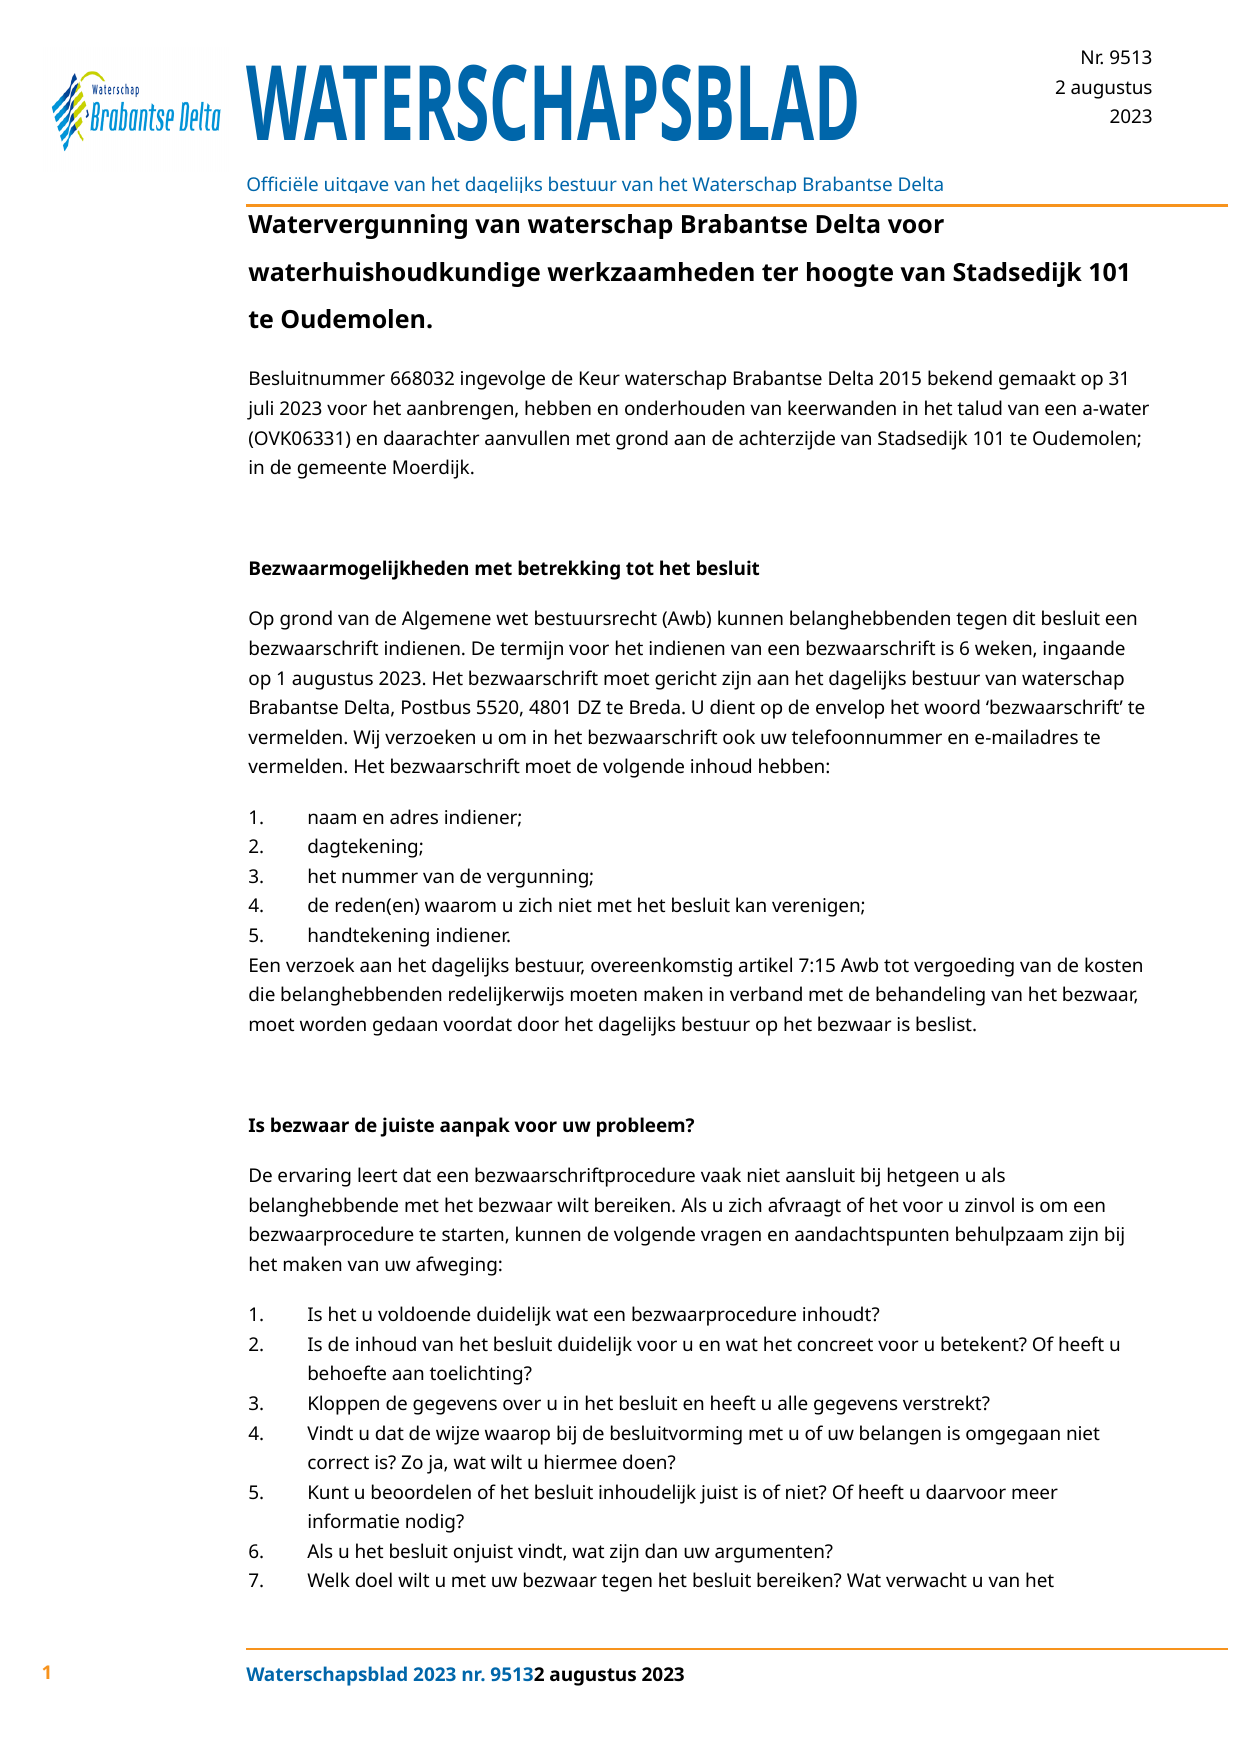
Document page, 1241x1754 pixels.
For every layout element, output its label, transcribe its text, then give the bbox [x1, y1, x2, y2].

list Als u het besluit onjuist vindt, wat zijn dan uw argumenten? [248, 1538, 1152, 1564]
text De ervaring leert dat een bezwaarschriftprocedure vaak niet aansluit bij hetgeen u als belanghebbende met het bezwaar wilt bereiken. Als u zich afvraagt of het voor u zinvol is om een bezwaarprocedure te starten, kunnen de volgende vragen en aandachtspunten behulpzaam zijn bij het maken van uw afweging: [248, 1162, 1152, 1277]
list dagtekening; [248, 833, 1152, 859]
list Kunt u beoordelen of het besluit inhoudelijk juist is of niet? Of heeft u daarvoor meer informatie nodig? [248, 1479, 1152, 1534]
list Is de inhoud van het besluit duidelijk voor u en wat het concreet voor u betekent? Of heeft u behoefte aan toelichting? [248, 1331, 1152, 1386]
list het nummer van de vergunning; [248, 863, 1152, 889]
text Watervergunning van waterschap Brabantse Delta voor waterhuishoudkundige werkzaamheden ter hoogte van Stadsedijk 101 te Oudemolen. [248, 207, 1152, 336]
list Is het u voldoende duidelijk wat een bezwaarprocedure inhoudt? [248, 1301, 1152, 1327]
text Een verzoek aan het dagelijks bestuur, overeenkomstig artikel 7:15 Awb tot vergoeding van de kosten die belanghebbenden redelijkerwijs moeten maken in verband met de behandeling van het bezwaar, moet worden gedaan voordat door het dagelijks bestuur op het bezwaar is beslist. [248, 952, 1152, 1037]
list Welk doel wilt u met uw bezwaar tegen het besluit bereiken? Wat verwacht u van het [248, 1568, 1152, 1593]
text Op grond van de Algemene wet bestuursrecht (Awb) kunnen belanghebbenden tegen dit besluit een bezwaarschrift indienen. De termijn voor het indienen van een bezwaarschrift is 6 weken, ingaande op 1 augustus 2023. Het bezwaarschrift moet gericht zijn aan het dagelijks bestuur van waterschap Brabantse Delta, Postbus 5520, 4801 DZ te Breda. U dient op de envelop het woord ‘bezwaarschrift’ te vermelden. Wij verzoeken u om in het bezwaarschrift ook uw telefoonnummer en e‑mailadres te vermelden. Het bezwaarschrift moet de volgende inhoud hebben: [248, 606, 1152, 779]
list Vindt u dat de wijze waarop bij de besluitvorming met u of uw belangen is omgegaan niet correct is? Zo ja, wat wilt u hiermee doen? [248, 1420, 1152, 1475]
text Is bezwaar de juiste aanpak voor uw probleem? [248, 1112, 1152, 1137]
picture [41, 47, 231, 172]
list naam en adres indiener; [248, 804, 1152, 829]
list handtekening indiener. [248, 922, 1152, 948]
text Besluitnummer 668032 ingevolge de Keur waterschap Brabantse Delta 2015 bekend gemaakt op 31 juli 2023 voor het aanbrengen, hebben en onderhouden van keerwanden in het talud van een a-water (OVK06331) en daarachter aanvullen met grond aan de achterzijde van Stadsedijk 101 te Oudemolen; in de gemeente Moerdijk. [248, 366, 1152, 480]
list Kloppen de gegevens over u in het besluit en heeft u alle gegevens verstrekt? [248, 1390, 1152, 1416]
text Bezwaarmogelijkheden met betrekking tot het besluit [248, 555, 1152, 581]
list de reden(en) waarom u zich niet met het besluit kan verenigen; [248, 893, 1152, 918]
